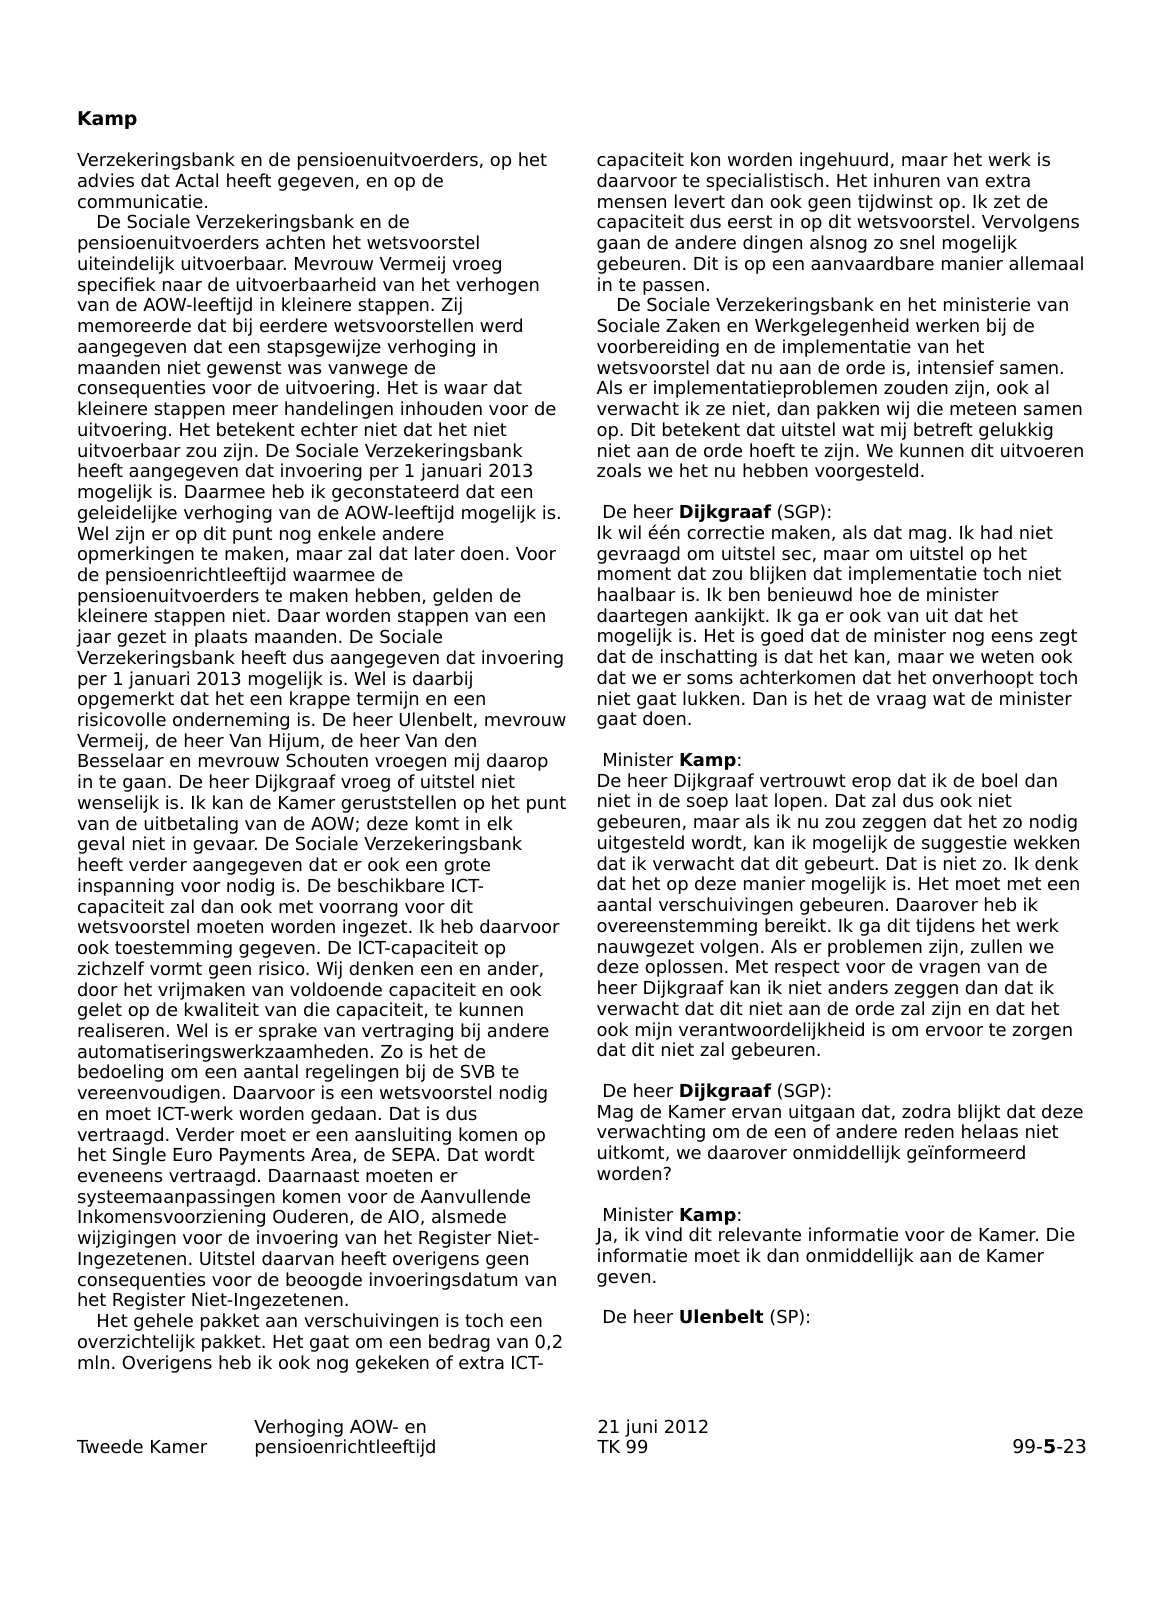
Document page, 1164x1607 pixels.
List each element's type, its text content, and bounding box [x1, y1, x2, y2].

text Mag de Kamer ervan uitgaan dat, zodra blijkt dat deze verwachting om de een of andere reden helaas niet uitkomt, we daarover onmiddellijk geïnformeerd worden? [596, 1102, 1087, 1184]
text Verzekeringsbank en de pensioenuitvoerders, op het advies dat Actal heeft gegeven, en op de communicatie. [77, 150, 567, 212]
text De Sociale Verzekeringsbank en de pensioenuitvoerders achten het wetsvoorstel uiteindelijk uitvoerbaar. Mevrouw Vermeij vroeg specifiek naar de uitvoerbaarheid van het verhogen van de AOW-leeftijd in kleinere stappen. Zij memoreerde dat bij eerdere wetsvoorstellen werd aangegeven dat een stapsgewijze verhoging in maanden niet gewenst was vanwege de consequenties voor de uitvoering. Het is waar dat kleinere stappen meer handelingen inhouden voor de uitvoering. Het betekent echter niet dat het niet uitvoerbaar zou zijn. De Sociale Verzekeringsbank heeft aangegeven dat invoering per 1 januari 2013 mogelijk is. Daarmee heb ik geconstateerd dat een geleidelijke verhoging van de AOW-leeftijd mogelijk is. Wel zijn er op dit punt nog enkele andere opmerkingen te maken, maar zal dat later doen. Voor de pensioenrichtleeftijd waarmee de pensioenuitvoerders te maken hebben, gelden de kleinere stappen niet. Daar worden stappen van een jaar gezet in plaats maanden. De Sociale Verzekeringsbank heeft dus aangegeven dat invoering per 1 januari 2013 mogelijk is. Wel is daarbij opgemerkt dat het een krappe termijn en een risicovolle onderneming is. De heer Ulenbelt, mevrouw Vermeij, de heer Van Hijum, de heer Van den Besselaar en mevrouw Schouten vroegen mij daarop in te gaan. De heer Dijkgraaf vroeg of uitstel niet wenselijk is. Ik kan de Kamer geruststellen op het punt van de uitbetaling van de AOW; deze komt in elk geval niet in gevaar. De Sociale Verzekeringsbank heeft verder aangegeven dat er ook een grote inspanning voor nodig is. De beschikbare ICT-capaciteit zal dan ook met voorrang voor dit wetsvoorstel moeten worden ingezet. Ik heb daarvoor ook toestemming gegeven. De ICT-capaciteit op zichzelf vormt geen risico. Wij denken een en ander, door het vrijmaken van voldoende capaciteit en ook gelet op de kwaliteit van die capaciteit, te kunnen realiseren. Wel is er sprake van vertraging bij andere automatiseringswerkzaamheden. Zo is het de bedoeling om een aantal regelingen bij de SVB te vereenvoudigen. Daarvoor is een wetsvoorstel nodig en moet ICT-werk worden gedaan. Dat is dus vertraagd. Verder moet er een aansluiting komen op het Single Euro Payments Area, de SEPA. Dat wordt eveneens vertraagd. Daarnaast moeten er systeemaanpassingen komen voor de Aanvullende Inkomensvoorziening Ouderen, de AIO, alsmede wijzigingen voor de invoering van het Register Niet-Ingezetenen. Uitstel daarvan heeft overigens geen consequenties voor de beoogde invoeringsdatum van het Register Niet-Ingezetenen. [77, 212, 567, 1311]
text De heer Dijkgraaf (SGP): [596, 502, 1087, 523]
text Minister Kamp: [596, 750, 1087, 771]
text Ik wil één correctie maken, als dat mag. Ik had niet gevraagd om uitstel sec, maar om uitstel op het moment dat zou blijken dat implementatie toch niet haalbaar is. Ik ben benieuwd hoe de minister daartegen aankijkt. Ik ga er ook van uit dat het mogelijk is. Het is goed dat de minister nog eens zegt dat de inschatting is dat het kan, maar we weten ook dat we er soms achterkomen dat het onverhoopt toch niet gaat lukken. Dan is het de vraag wat de minister gaat doen. [596, 523, 1087, 730]
text De heer Dijkgraaf vertrouwt erop dat ik de boel dan niet in de soep laat lopen. Dat zal dus ook niet gebeuren, maar als ik nu zou zeggen dat het zo nodig uitgesteld wordt, kan ik mogelijk de suggestie wekken dat ik verwacht dat dit gebeurt. Dat is niet zo. Ik denk dat het op deze manier mogelijk is. Het moet met een aantal verschuivingen gebeuren. Daarover heb ik overeenstemming bereikt. Ik ga dit tijdens het werk nauwgezet volgen. Als er problemen zijn, zullen we deze oplossen. Met respect voor de vragen van de heer Dijkgraaf kan ik niet anders zeggen dan dat ik verwacht dat dit niet aan de orde zal zijn en dat het ook mijn verantwoordelijkheid is om ervoor te zorgen dat dit niet zal gebeuren. [596, 771, 1087, 1061]
text Minister Kamp: [596, 1204, 1087, 1225]
text De heer Ulenbelt (SP): [596, 1307, 1087, 1328]
text Ja, ik vind dit relevante informatie voor de Kamer. Die informatie moet ik dan onmiddellijk aan de Kamer geven. [596, 1225, 1087, 1287]
text Het gehele pakket aan verschuivingen is toch een overzichtelijk pakket. Het gaat om een bedrag van 0,2 mln. Overigens heb ik ook nog gekeken of extra ICT- [77, 1311, 567, 1373]
text capaciteit kon worden ingehuurd, maar het werk is daarvoor te specialistisch. Het inhuren van extra mensen levert dan ook geen tijdwinst op. Ik zet de capaciteit dus eerst in op dit wetsvoorstel. Vervolgens gaan de andere dingen alsnog zo snel mogelijk gebeuren. Dit is op een aanvaardbare manier allemaal in te passen. [596, 150, 1087, 295]
text De Sociale Verzekeringsbank en het ministerie van Sociale Zaken en Werkgelegenheid werken bij de voorbereiding en de implementatie van het wetsvoorstel dat nu aan de orde is, intensief samen. Als er implementatieproblemen zouden zijn, ook al verwacht ik ze niet, dan pakken wij die meteen samen op. Dit betekent dat uitstel wat mij betreft gelukkig niet aan de orde hoeft te zijn. We kunnen dit uitvoeren zoals we het nu hebben voorgesteld. [596, 295, 1087, 482]
text De heer Dijkgraaf (SGP): [596, 1081, 1087, 1102]
